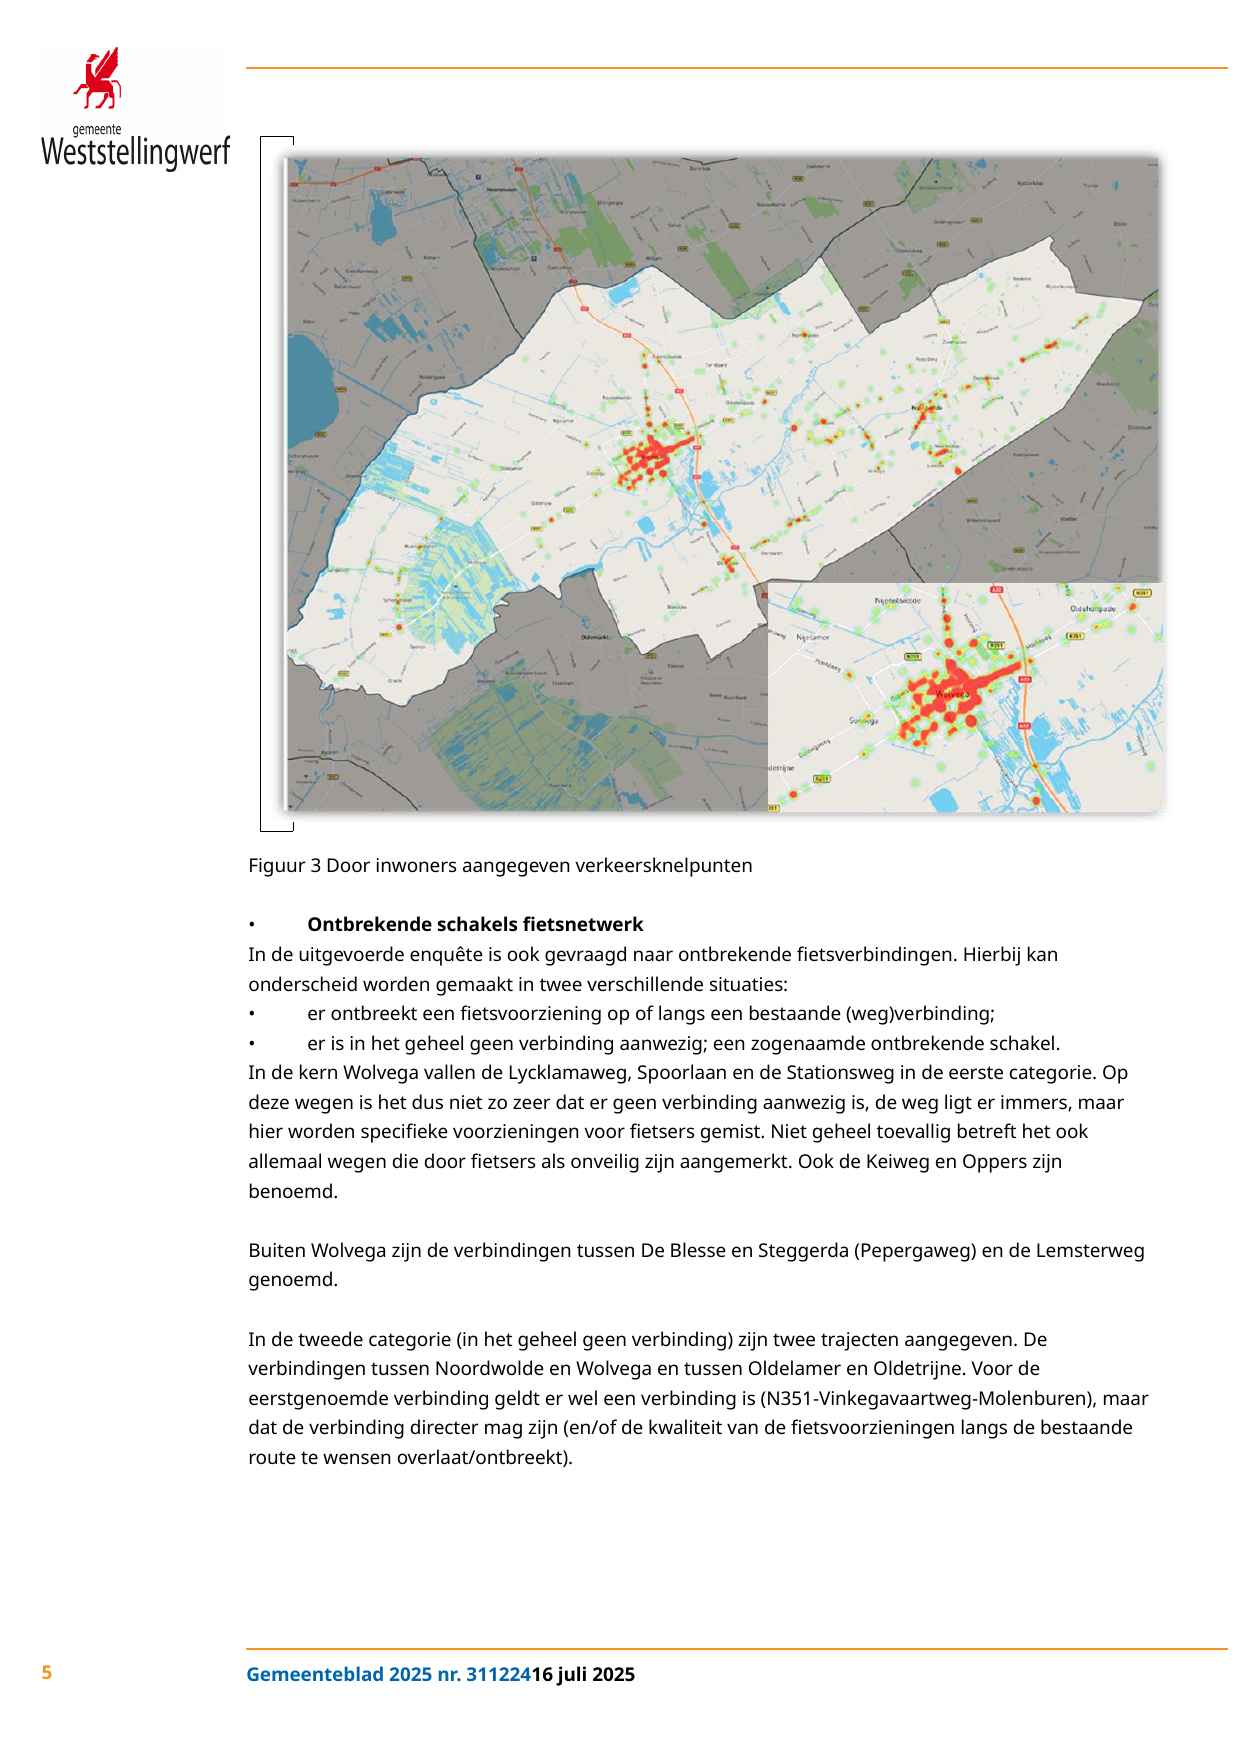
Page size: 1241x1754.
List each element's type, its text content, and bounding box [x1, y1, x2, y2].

text In de uitgevoerde enquête is ook gevraagd naar ontbrekende fietsverbindingen. Hierbij kan onderscheid worden gemaakt in twee verschillende situaties: [248, 941, 1152, 996]
text In de kern Wolvega vallen de Lycklamaweg, Spoorlaan en de Stationsweg in de eerste categorie. Op deze wegen is het dus niet zo zeer dat er geen verbinding aanwezig is, de weg ligt er immers, maar hier worden specifieke voorzieningen voor fietsers gemist. Niet geheel toevallig betreft het ook allemaal wegen die door fietsers als onveilig zijn aangemerkt. Ook de Keiweg en Oppers zijn benoemd. [248, 1059, 1152, 1203]
picture [41, 47, 231, 172]
list Ontbrekende schakels fietsnetwerk [248, 912, 1152, 937]
text Buiten Wolvega zijn de verbindingen tussen De Blesse en Steggerda (Pepergaweg) en de Lemsterweg genoemd. [248, 1237, 1152, 1292]
text In de tweede categorie (in het geheel geen verbinding) zijn twee trajecten aangegeven. De verbindingen tussen Noordwolde en Wolvega en tussen Oldelamer en Oldetrijne. Voor de eerstgenoemde verbinding geldt er wel een verbinding is (N351-Vinkegavaartweg-Molenburen), maar dat de verbinding directer mag zijn (en/of de kwaliteit van de fietsvoorzieningen langs de bestaande route te wensen overlaat/ontbreekt). [248, 1326, 1152, 1470]
list er ontbreekt een fietsvoorziening op of langs een bestaande (weg)verbinding; [248, 1000, 1152, 1026]
text Figuur 3 Door inwoners aangegeven verkeersknelpunten [248, 852, 1152, 878]
list er is in het geheel geen verbinding aanwezig; een zogenaamde ontbrekende schakel. [248, 1030, 1152, 1056]
picture [268, 145, 1173, 822]
